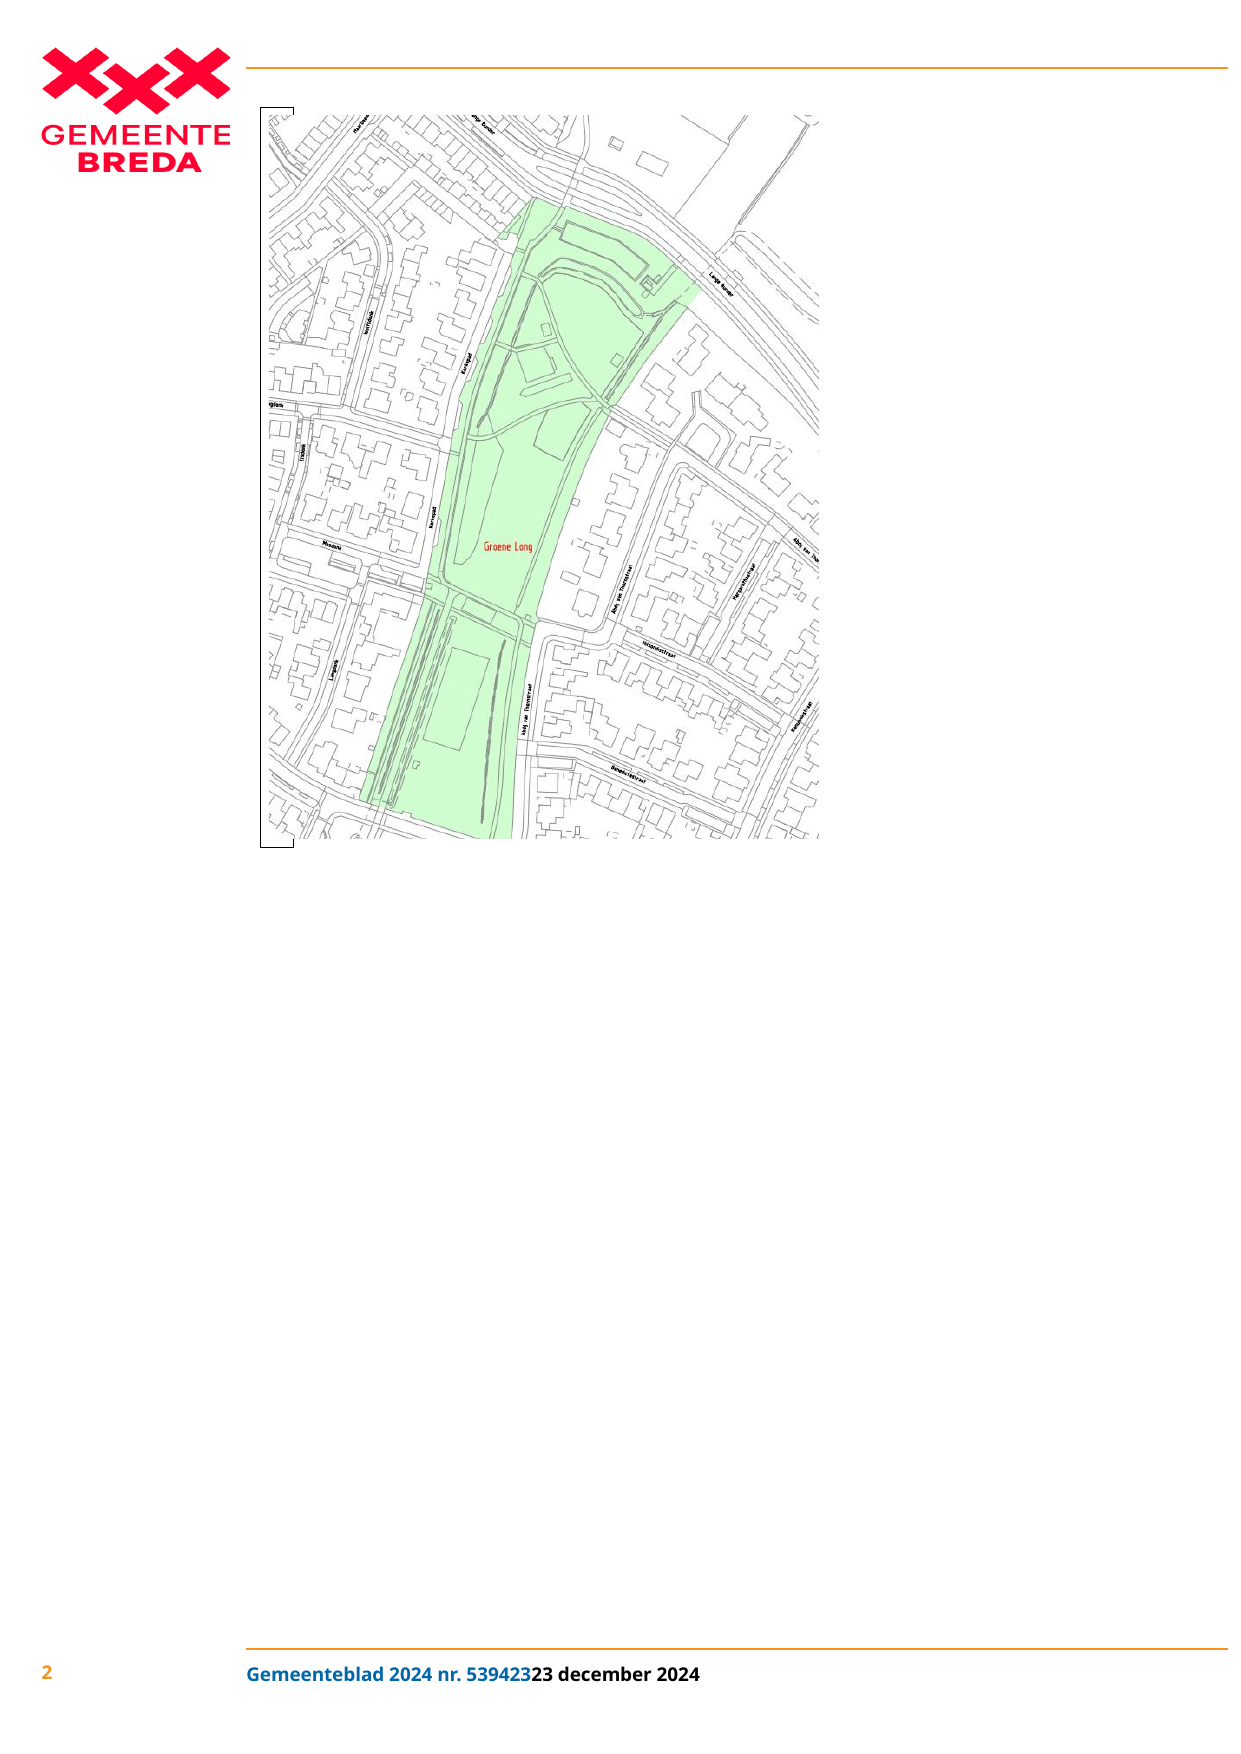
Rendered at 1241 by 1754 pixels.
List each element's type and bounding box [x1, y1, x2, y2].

picture [41, 47, 231, 172]
picture [268, 115, 820, 839]
